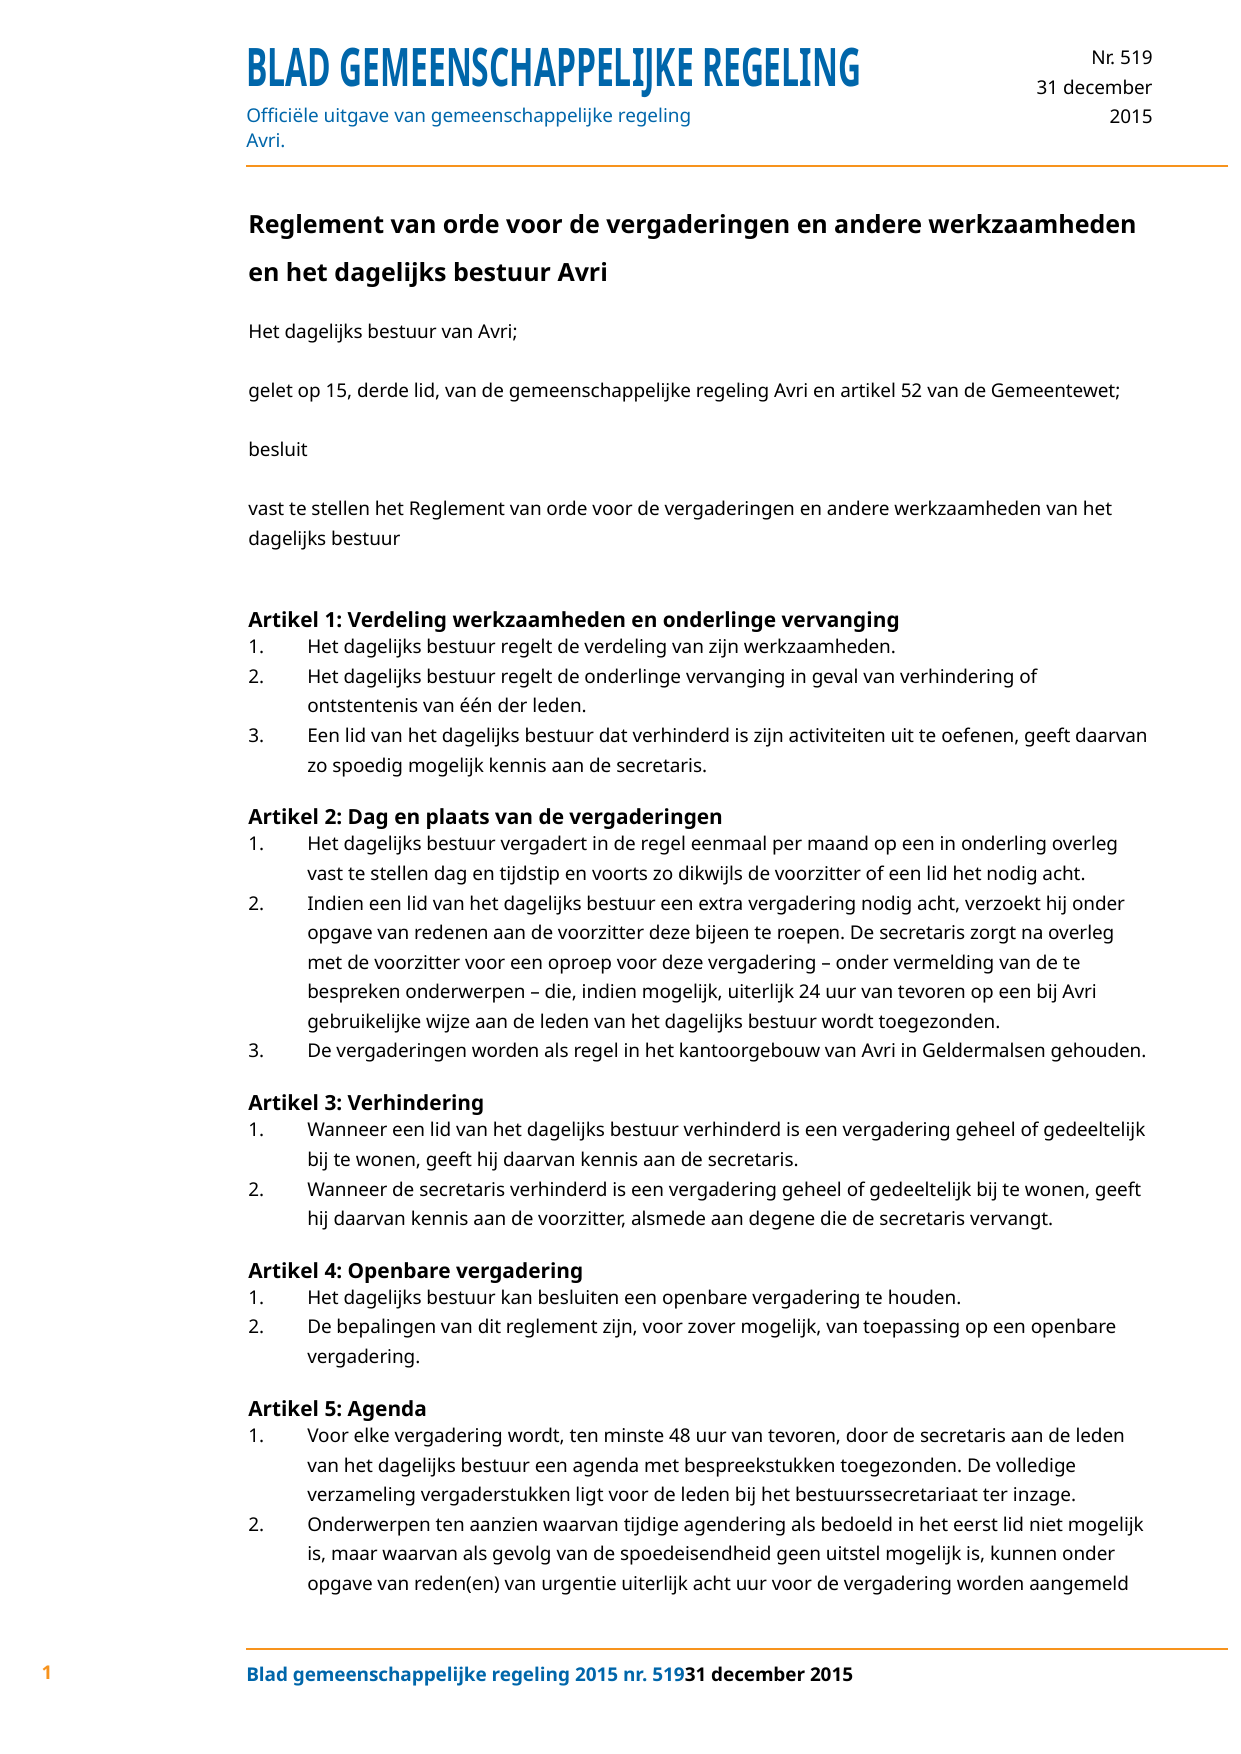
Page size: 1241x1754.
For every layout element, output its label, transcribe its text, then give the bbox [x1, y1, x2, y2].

list De bepalingen van dit reglement zijn, voor zover mogelijk, van toepassing op een openbare vergadering. [248, 1314, 1152, 1369]
text Het dagelijks bestuur van Avri; [248, 318, 1152, 344]
list Wanneer de secretaris verhinderd is een vergadering geheel of gedeeltelijk bij te wonen, geeft hij daarvan kennis aan de voorzitter, alsmede aan degene die de secretaris vervangt. [248, 1176, 1152, 1231]
text besluit [248, 436, 1152, 462]
text Reglement van orde voor de vergaderingen en andere werkzaamheden en het dagelijks bestuur Avri [248, 207, 1152, 288]
list Het dagelijks bestuur regelt de onderlinge vervanging in geval van verhindering of ontstentenis van één der leden. [248, 663, 1152, 718]
text Artikel 4: Openbare vergadering [248, 1256, 1152, 1284]
list Voor elke vergadering wordt, ten minste 48 uur van tevoren, door de secretaris aan de leden van het dagelijks bestuur een agenda met bespreekstukken toegezonden. De volledige verzameling vergaderstukken ligt voor de leden bij het bestuurssecretariaat ter inzage. [248, 1422, 1152, 1507]
list Het dagelijks bestuur kan besluiten een openbare vergadering te houden. [248, 1284, 1152, 1310]
picture [41, 47, 231, 172]
text Artikel 3: Verhindering [248, 1088, 1152, 1117]
text gelet op 15, derde lid, van de gemeenschappelijke regeling Avri en artikel 52 van de Gemeentewet; [248, 377, 1152, 403]
text Artikel 1: Verdeling werkzaamheden en onderlinge vervanging [248, 605, 1152, 633]
list Wanneer een lid van het dagelijks bestuur verhinderd is een vergadering geheel of gedeeltelijk bij te wonen, geeft hij daarvan kennis aan de secretaris. [248, 1117, 1152, 1172]
list Onderwerpen ten aanzien waarvan tijdige agendering als bedoeld in het eerst lid niet mogelijk is, maar waarvan als gevolg van de spoedeisendheid geen uitstel mogelijk is, kunnen onder opgave van reden(en) van urgentie uiterlijk acht uur voor de vergadering worden aangemeld [248, 1511, 1152, 1596]
list Indien een lid van het dagelijks bestuur een extra vergadering nodig acht, verzoekt hij onder opgave van redenen aan de voorzitter deze bijeen te roepen. De secretaris zorgt na overleg met de voorzitter voor een oproep voor deze vergadering – onder vermelding van de te bespreken onderwerpen – die, indien mogelijk, uiterlijk 24 uur van tevoren op een bij Avri gebruikelijke wijze aan de leden van het dagelijks bestuur wordt toegezonden. [248, 890, 1152, 1034]
text Artikel 2: Dag en plaats van de vergaderingen [248, 802, 1152, 831]
list De vergaderingen worden als regel in het kantoorgebouw van Avri in Geldermalsen gehouden. [248, 1038, 1152, 1063]
list Het dagelijks bestuur regelt de verdeling van zijn werkzaamheden. [248, 633, 1152, 659]
text Artikel 5: Agenda [248, 1394, 1152, 1422]
text vast te stellen het Reglement van orde voor de vergaderingen en andere werkzaamheden van het dagelijks bestuur [248, 495, 1152, 551]
list Een lid van het dagelijks bestuur dat verhinderd is zijn activiteiten uit te oefenen, geeft daarvan zo spoedig mogelijk kennis aan de secretaris. [248, 722, 1152, 777]
list Het dagelijks bestuur vergadert in de regel eenmaal per maand op een in onderling overleg vast te stellen dag en tijdstip en voorts zo dikwijls de voorzitter of een lid het nodig acht. [248, 831, 1152, 886]
